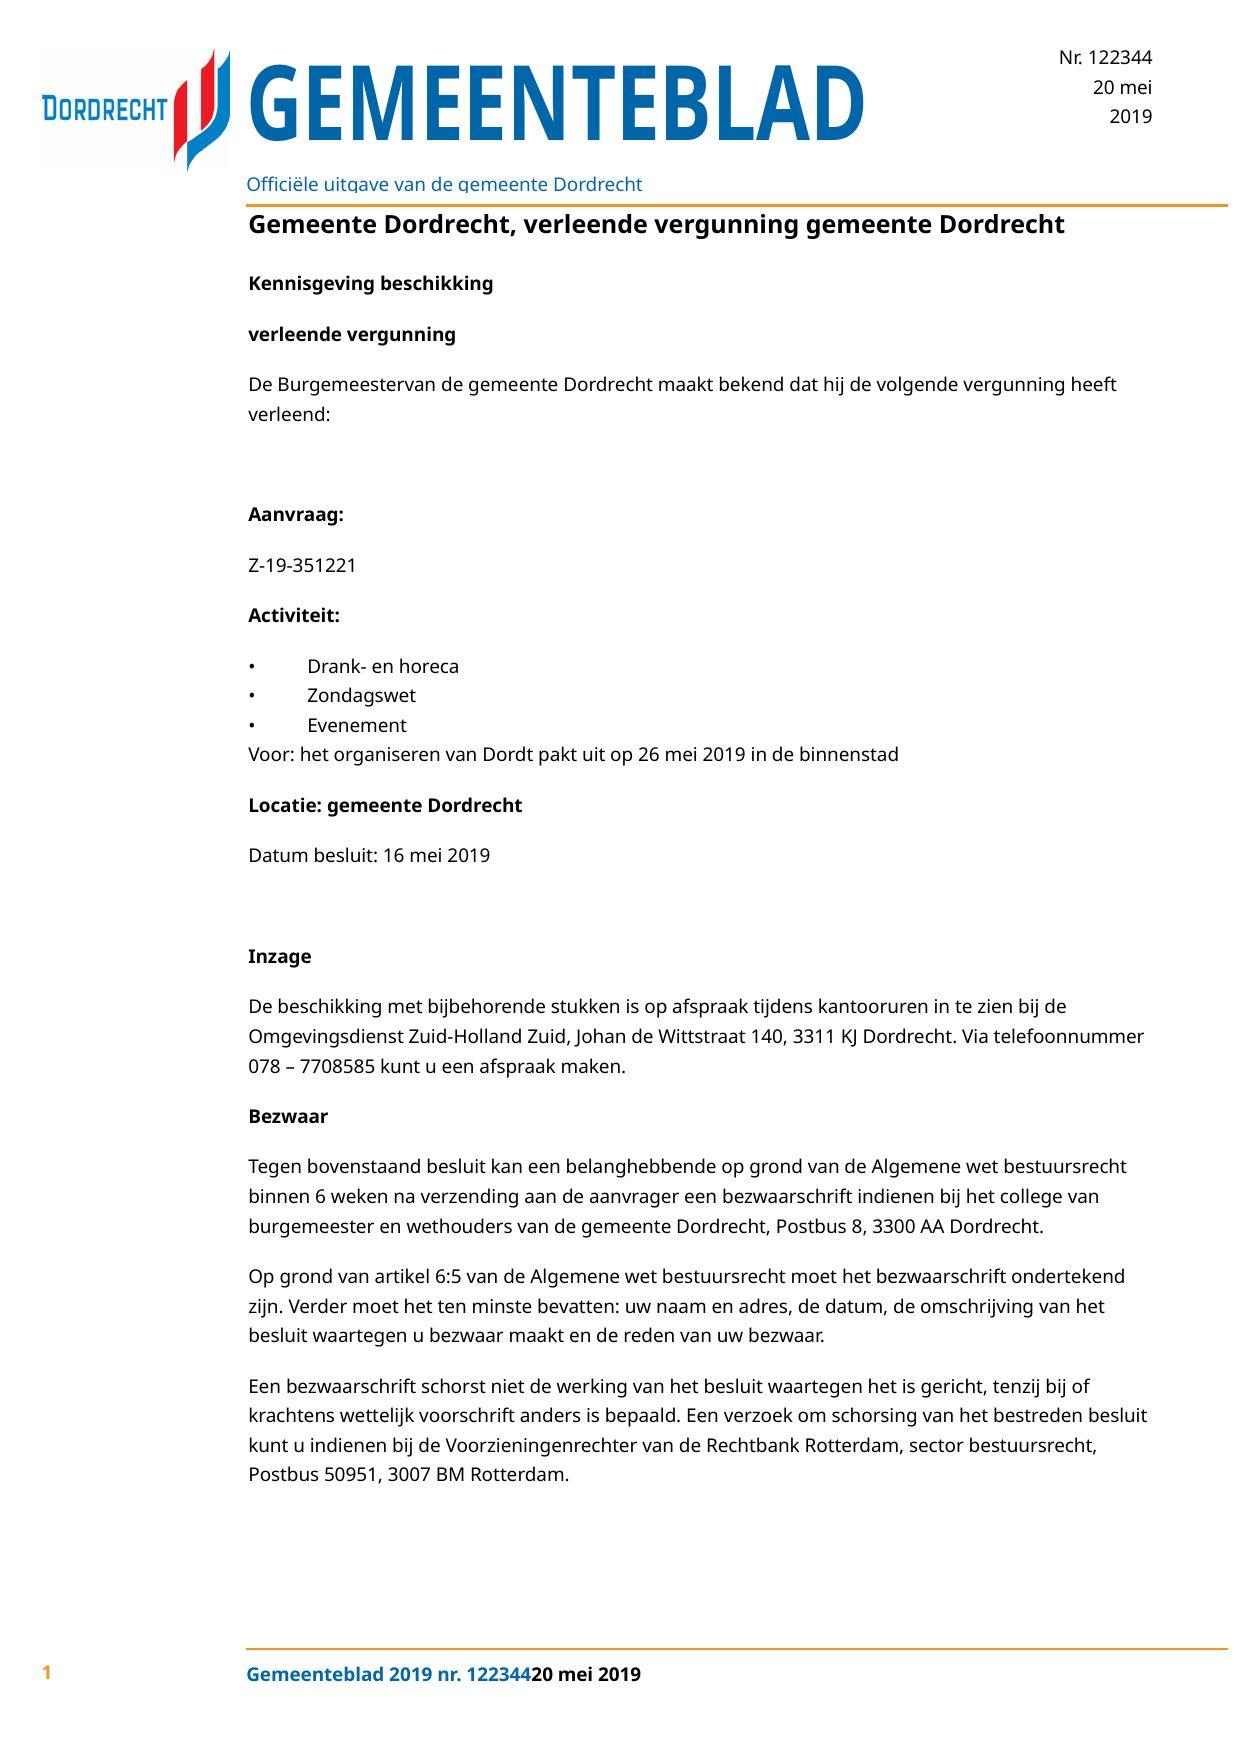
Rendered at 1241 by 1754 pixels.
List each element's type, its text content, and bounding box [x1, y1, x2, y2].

picture [41, 47, 231, 172]
text Bezwaar [248, 1103, 1152, 1129]
text Activiteit: [248, 602, 1152, 628]
text Datum besluit: 16 mei 2019 [248, 842, 1152, 868]
text De Burgemeestervan de gemeente Dordrecht maakt bekend dat hij de volgende vergunning heeft verleend: [248, 371, 1152, 426]
text Kennisgeving beschikking [248, 270, 1152, 296]
list Zondagswet [248, 682, 1152, 708]
text Tegen bovenstaand besluit kan een belanghebbende op grond van de Algemene wet bestuursrecht binnen 6 weken na verzending aan de aanvrager een bezwaarschrift indienen bij het college van burgemeester en wethouders van de gemeente Dordrecht, Postbus 8, 3300 AA Dordrecht. [248, 1154, 1152, 1238]
text Een bezwaarschrift schorst niet de werking van het besluit waartegen het is gericht, tenzij bij of krachtens wettelijk voorschrift anders is bepaald. Een verzoek om schorsing van het bestreden besluit kunt u indienen bij de Voorzieningenrechter van de Rechtbank Rotterdam, sector bestuursrecht, Postbus 50951, 3007 BM Rotterdam. [248, 1373, 1152, 1487]
text Gemeente Dordrecht, verleende vergunning gemeente Dordrecht [248, 207, 1152, 241]
text Inzage [248, 943, 1152, 969]
text Aanvraag: [248, 502, 1152, 527]
text Op grond van artikel 6:5 van de Algemene wet bestuursrecht moet het bezwaarschrift ondertekend zijn. Verder moet het ten minste bevatten: uw naam en adres, de datum, de omschrijving van het besluit waartegen u bezwaar maakt en de reden van uw bezwaar. [248, 1263, 1152, 1348]
list Evenement [248, 712, 1152, 738]
text Voor: het organiseren van Dordt pakt uit op 26 mei 2019 in de binnenstad [248, 742, 1152, 767]
text verleende vergunning [248, 321, 1152, 346]
text De beschikking met bijbehorende stukken is op afspraak tijdens kantooruren in te zien bij de Omgevingsdienst Zuid-Holland Zuid, Johan de Wittstraat 140, 3311 KJ Dordrecht. Via telefoonnummer 078 – 7708585 kunt u een afspraak maken. [248, 994, 1152, 1078]
text Z-19-351221 [248, 552, 1152, 578]
list Drank- en horeca [248, 653, 1152, 678]
text Locatie: gemeente Dordrecht [248, 792, 1152, 818]
